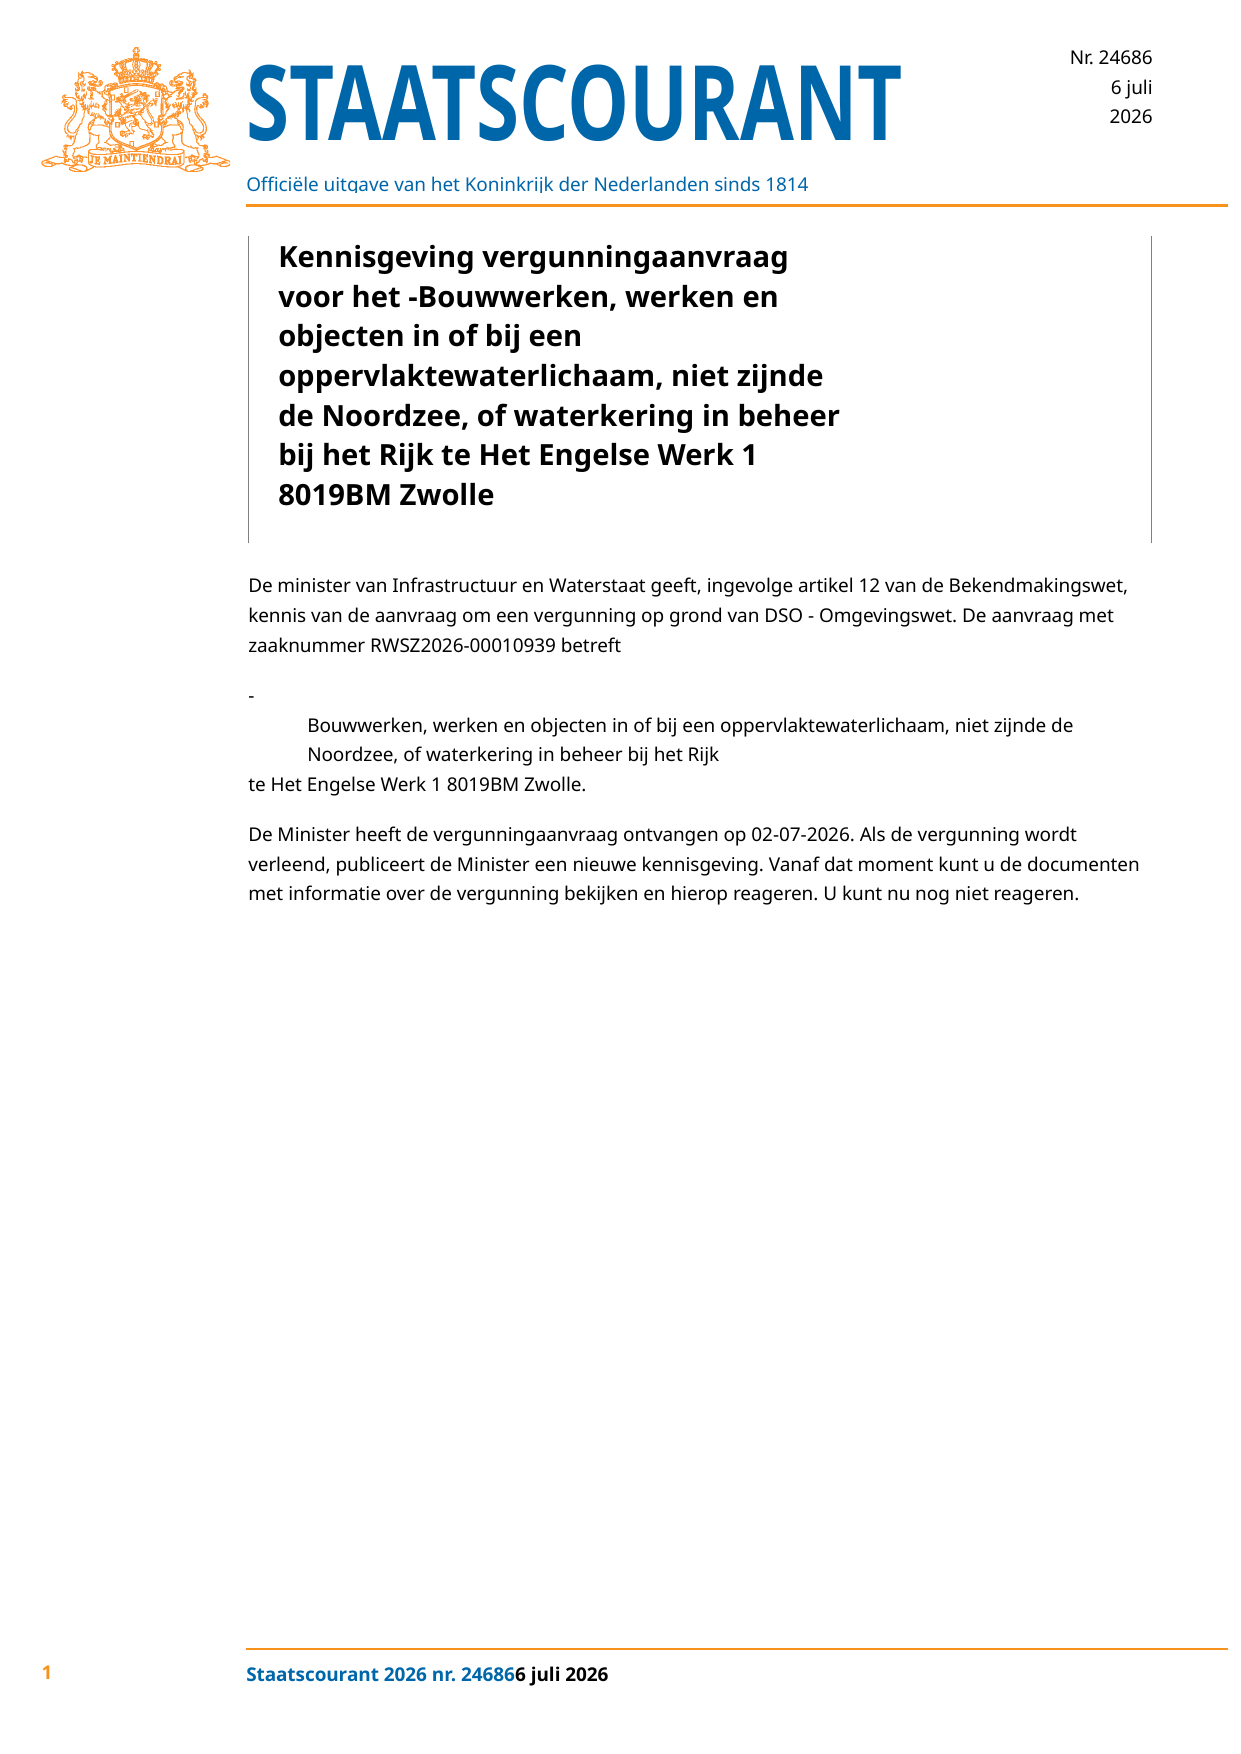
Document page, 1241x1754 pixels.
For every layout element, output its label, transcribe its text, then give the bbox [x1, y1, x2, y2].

table_header [1090, 236, 1151, 413]
text De minister van Infrastructuur en Waterstaat geeft, ingevolge artikel 12 van de Bekendmakingswet, kennis van de aanvraag om een vergunning op grond van DSO - Omgevingswet. De aanvraag met zaaknummer RWSZ2026-00010939 betreft [248, 573, 1152, 658]
table_header Kennisgeving vergunningaanvraag voor het -Bouwwerken, werken en objecten in of bij een oppervlaktewaterlichaam, niet zijnde de Noordzee, of waterkering in beheer bij het Rijk te Het Engelse Werk 1 8019BM Zwolle [249, 236, 850, 543]
text te Het Engelse Werk 1 8019BM Zwolle. [248, 771, 1152, 797]
picture [41, 47, 231, 172]
list Bouwwerken, werken en objecten in of bij een oppervlaktewaterlichaam, niet zijnde de Noordzee, of waterkering in beheer bij het Rijk [248, 712, 1152, 767]
table_header [850, 414, 1151, 543]
text De Minister heeft de vergunningaanvraag ontvangen op 02-07-2026. Als de vergunning wordt verleend, publiceert de Minister een nieuwe kennisgeving. Vanaf dat moment kunt u de documenten met informatie over de vergunning bekijken en hierop reageren. U kunt nu nog niet reageren. [248, 821, 1152, 906]
table_header [850, 236, 912, 413]
picture [912, 236, 1090, 414]
